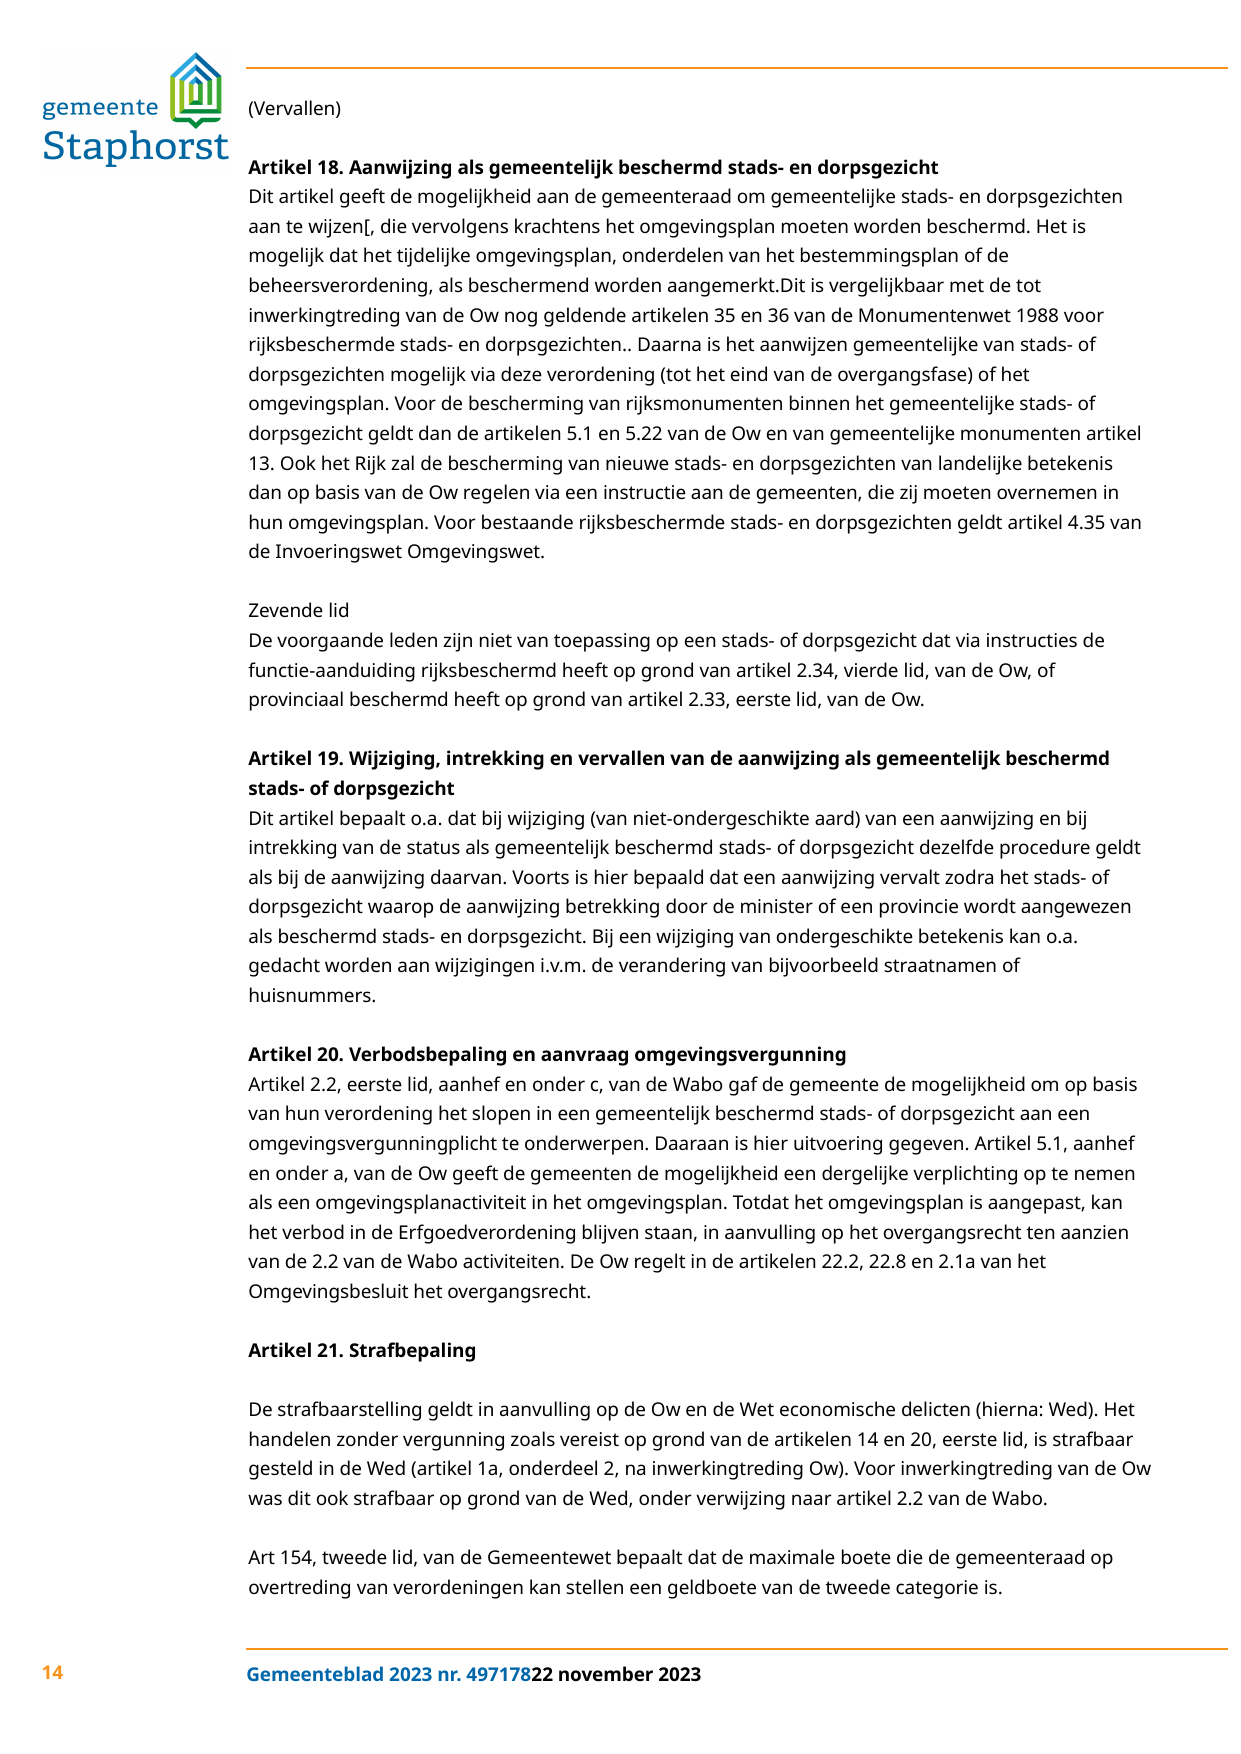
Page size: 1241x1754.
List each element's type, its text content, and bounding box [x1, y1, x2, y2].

text Art 154, tweede lid, van de Gemeentewet bepaalt dat de maximale boete die de gemeenteraad op overtreding van verordeningen kan stellen een geldboete van de tweede categorie is. [248, 1544, 1152, 1600]
text De voorgaande leden zijn niet van toepassing op een stads- of dorpsgezicht dat via instructies de functie-aanduiding rijksbeschermd heeft op grond van artikel 2.34, vierde lid, van de Ow, of provinciaal beschermd heeft op grond van artikel 2.33, eerste lid, van de Ow. [248, 627, 1152, 712]
text Dit artikel bepaalt o.a. dat bij wijziging (van niet-ondergeschikte aard) van een aanwijzing en bij intrekking van de status als gemeentelijk beschermd stads- of dorpsgezicht dezelfde procedure geldt als bij de aanwijzing daarvan. Voorts is hier bepaald dat een aanwijzing vervalt zodra het stads- of dorpsgezicht waarop de aanwijzing betrekking door de minister of een provincie wordt aangewezen als beschermd stads- en dorpsgezicht. Bij een wijziging van ondergeschikte betekenis kan o.a. gedacht worden aan wijzigingen i.v.m. de verandering van bijvoorbeeld straatnamen of huisnummers. [248, 805, 1152, 1008]
text (Vervallen) [248, 95, 1152, 121]
text Zevende lid [248, 598, 1152, 623]
text Artikel 2.2, eerste lid, aanhef en onder c, van de Wabo gaf de gemeente de mogelijkheid om op basis van hun verordening het slopen in een gemeentelijk beschermd stads- of dorpsgezicht aan een omgevingsvergunningplicht te onderwerpen. Daaraan is hier uitvoering gegeven. Artikel 5.1, aanhef en onder a, van de Ow geeft de gemeenten de mogelijkheid een dergelijke verplichting op te nemen als een omgevingsplanactiviteit in het omgevingsplan. Totdat het omgevingsplan is aangepast, kan het verbod in de Erfgoedverordening blijven staan, in aanvulling op het overgangsrecht ten aanzien van de 2.2 van de Wabo activiteiten. De Ow regelt in de artikelen 22.2, 22.8 en 2.1a van het Omgevingsbesluit het overgangsrecht. [248, 1071, 1152, 1304]
text Dit artikel geeft de mogelijkheid aan de gemeenteraad om gemeentelijke stads- en dorpsgezichten aan te wijzen[, die vervolgens krachtens het omgevingsplan moeten worden beschermd. Het is mogelijk dat het tijdelijke omgevingsplan, onderdelen van het bestemmingsplan of de beheersverordening, als beschermend worden aangemerkt.Dit is vergelijkbaar met de tot inwerkingtreding van de Ow nog geldende artikelen 35 en 36 van de Monumentenwet 1988 voor rijksbeschermde stads- en dorpsgezichten.. Daarna is het aanwijzen gemeentelijke van stads- of dorpsgezichten mogelijk via deze verordening (tot het eind van de overgangsfase) of het omgevingsplan. Voor de bescherming van rijksmonumenten binnen het gemeentelijke stads- of dorpsgezicht geldt dan de artikelen 5.1 en 5.22 van de Ow en van gemeentelijke monumenten artikel 13. Ook het Rijk zal de bescherming van nieuwe stads- en dorpsgezichten van landelijke betekenis dan op basis van de Ow regelen via een instructie aan de gemeenten, die zij moeten overnemen in hun omgevingsplan. Voor bestaande rijksbeschermde stads- en dorpsgezichten geldt artikel 4.35 van de Invoeringswet Omgevingswet. [248, 183, 1152, 564]
text De strafbaarstelling geldt in aanvulling op de Ow en de Wet economische delicten (hierna: Wed). Het handelen zonder vergunning zoals vereist op grond van de artikelen 14 en 20, eerste lid, is strafbaar gesteld in de Wed (artikel 1a, onderdeel 2, na inwerkingtreding Ow). Voor inwerkingtreding van de Ow was dit ook strafbaar op grond van de Wed, onder verwijzing naar artikel 2.2 van de Wabo. [248, 1396, 1152, 1511]
text Artikel 19. Wijziging, intrekking en vervallen van de aanwijzing als gemeentelijk beschermd stads- of dorpsgezicht [248, 746, 1152, 801]
text Artikel 20. Verbodsbepaling en aanvraag omgevingsvergunning [248, 1041, 1152, 1067]
text Artikel 18. Aanwijzing als gemeentelijk beschermd stads- en dorpsgezicht [248, 154, 1152, 180]
text Artikel 21. Strafbepaling [248, 1337, 1152, 1363]
picture [41, 47, 231, 172]
